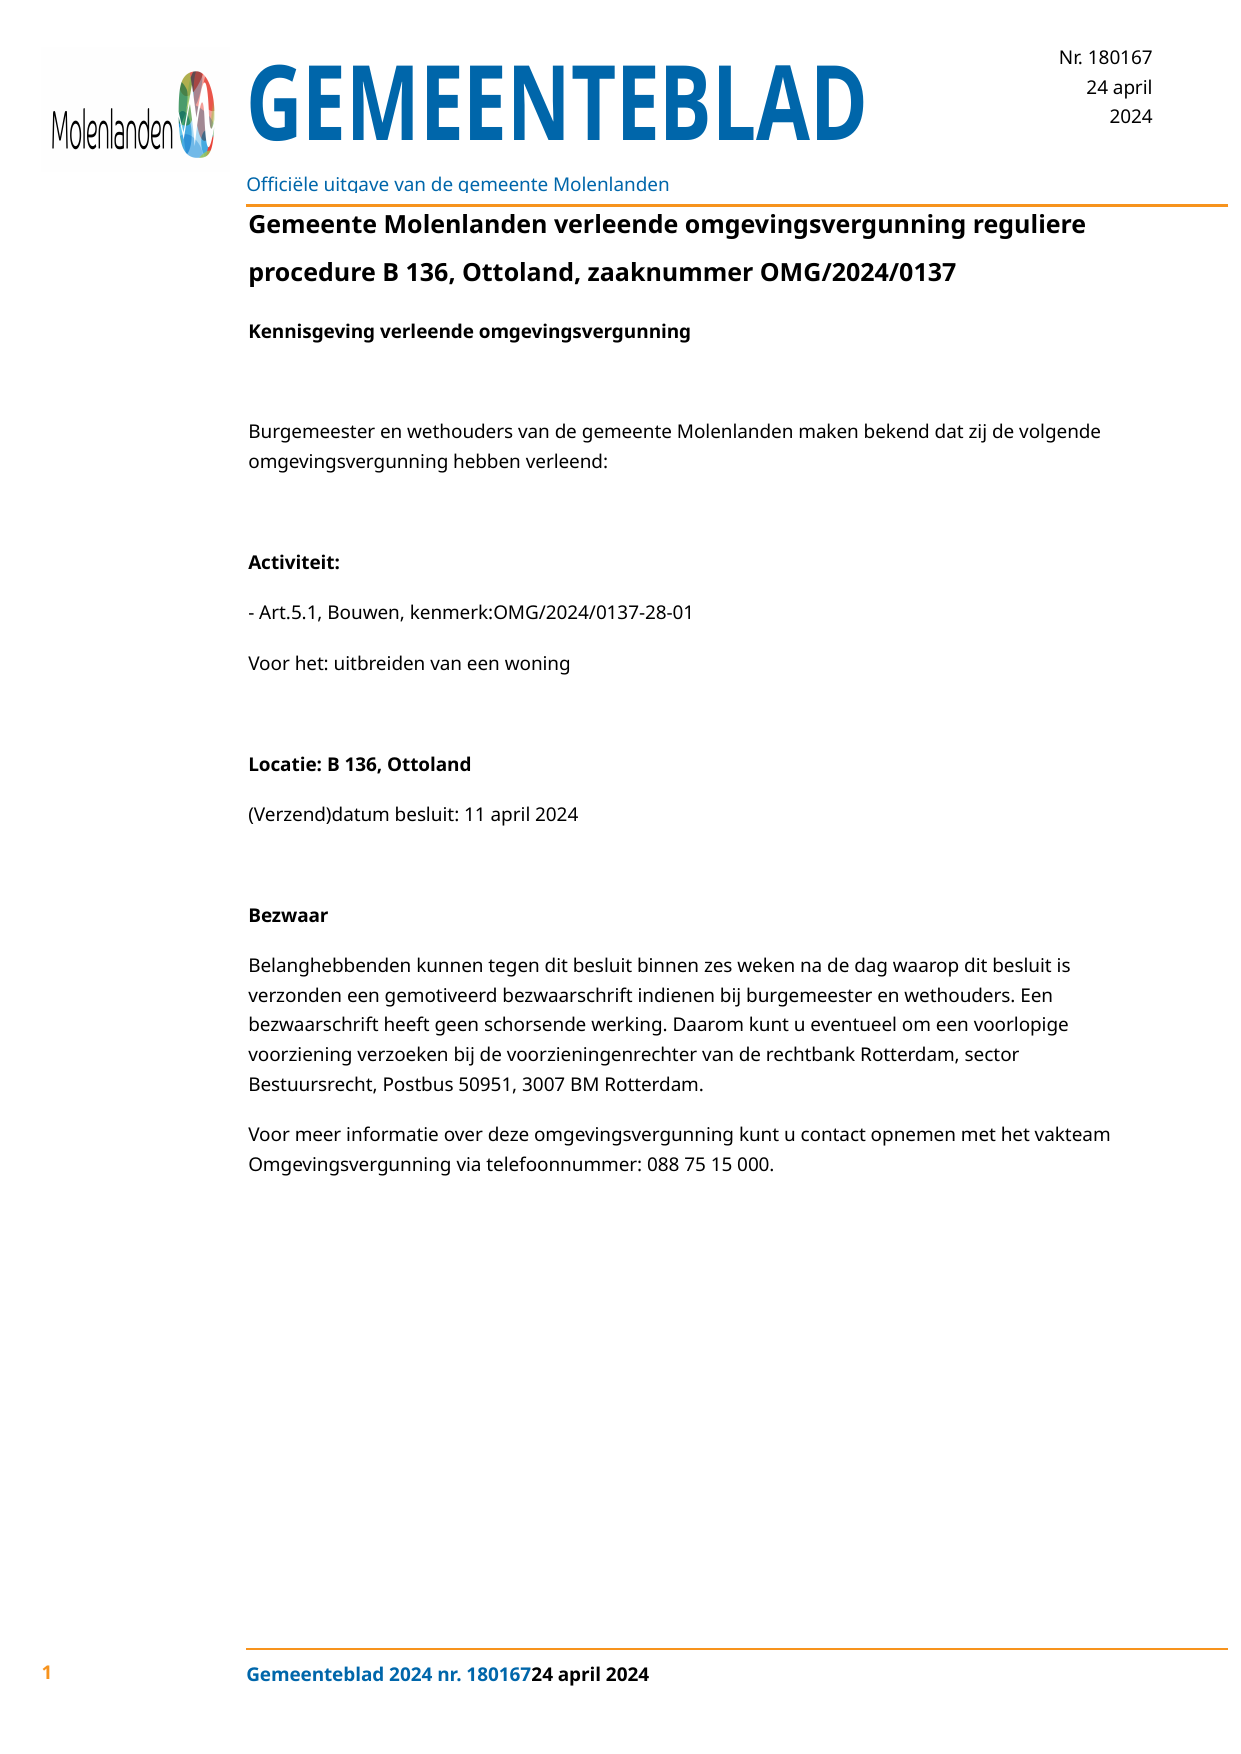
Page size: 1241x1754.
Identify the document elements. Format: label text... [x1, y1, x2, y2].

text Voor het: uitbreiden van een woning [248, 650, 1152, 676]
text Belanghebbenden kunnen tegen dit besluit binnen zes weken na de dag waarop dit besluit is verzonden een gemotiveerd bezwaarschrift indienen bij burgemeester en wethouders. Een bezwaarschrift heeft geen schorsende werking. Daarom kunt u eventueel om een voorlopige voorziening verzoeken bij de voorzieningenrechter van de rechtbank Rotterdam, sector Bestuursrecht, Postbus 50951, 3007 BM Rotterdam. [248, 952, 1152, 1097]
text Burgemeester en wethouders van de gemeente Molenlanden maken bekend dat zij de volgende omgevingsvergunning hebben verleend: [248, 419, 1152, 474]
text Bezwaar [248, 902, 1152, 928]
text (Verzend)datum besluit: 11 april 2024 [248, 801, 1152, 827]
text Locatie: B 136, Ottoland [248, 751, 1152, 777]
text Voor meer informatie over deze omgevingsvergunning kunt u contact opnemen met het vakteam Omgevingsvergunning via telefoonnummer: 088 75 15 000. [248, 1121, 1152, 1177]
text - Art.5.1, Bouwen, kenmerk:OMG/2024/0137-28-01 [248, 599, 1152, 625]
picture [41, 47, 231, 172]
text Gemeente Molenlanden verleende omgevingsvergunning reguliere procedure B 136, Ottoland, zaaknummer OMG/2024/0137 [248, 207, 1152, 288]
text Activiteit: [248, 549, 1152, 575]
text Kennisgeving verleende omgevingsvergunning [248, 318, 1152, 344]
